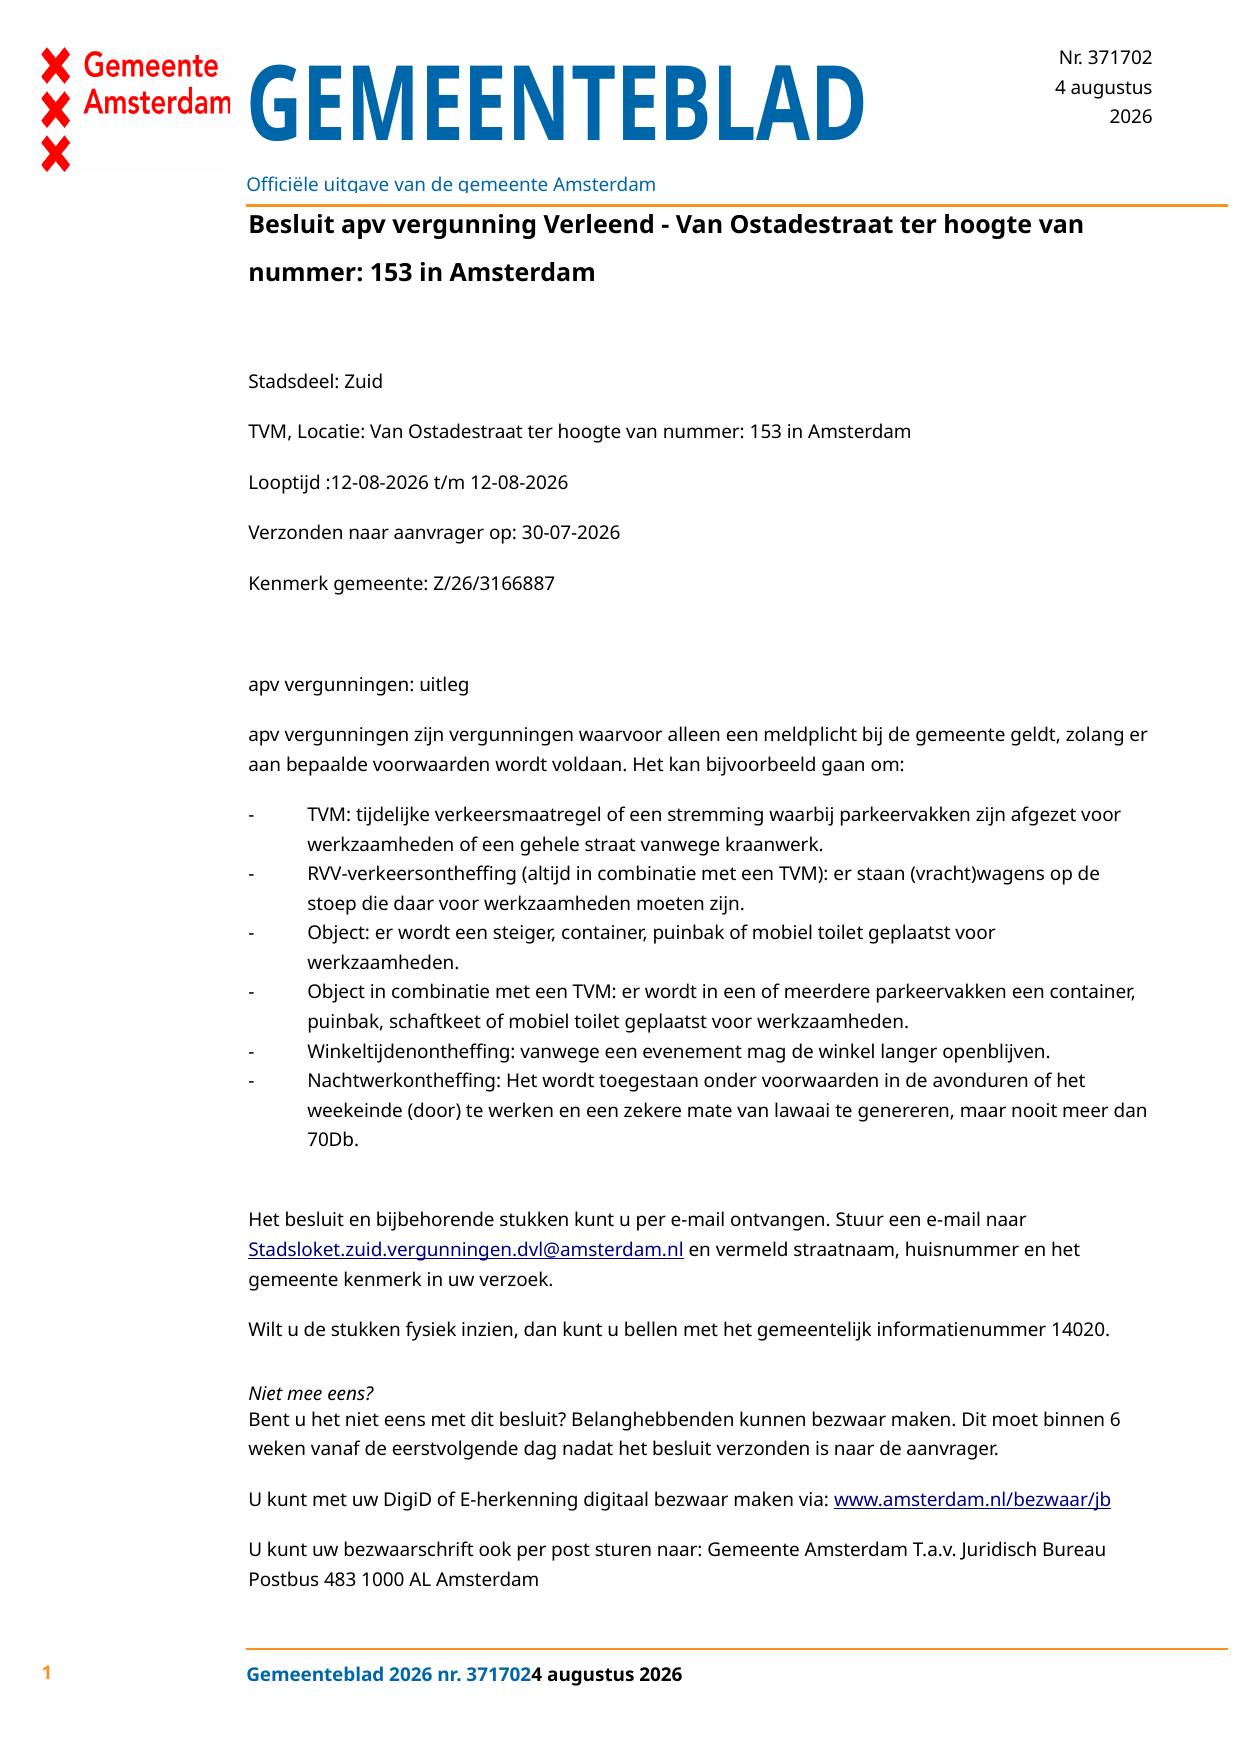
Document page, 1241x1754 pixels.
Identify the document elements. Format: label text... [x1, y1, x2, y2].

text Stadsdeel: Zuid [248, 368, 1152, 394]
text Looptijd :12-08-2026 t/m 12-08-2026 [248, 469, 1152, 495]
text apv vergunningen zijn vergunningen waarvoor alleen een meldplicht bij de gemeente geldt, zolang er aan bepaalde voorwaarden wordt voldaan. Het kan bijvoorbeeld gaan om: [248, 721, 1152, 777]
list RVV-verkeersontheffing (altijd in combinatie met een TVM): er staan (vracht)wagens op de stoep die daar voor werkzaamheden moeten zijn. [248, 860, 1152, 916]
picture [41, 47, 231, 172]
list Winkeltijdenontheffing: vanwege een evenement mag de winkel langer openblijven. [248, 1038, 1152, 1064]
text Niet mee eens? [248, 1380, 1152, 1406]
text TVM, Locatie: Van Ostadestraat ter hoogte van nummer: 153 in Amsterdam [248, 419, 1152, 444]
text Wilt u de stukken fysiek inzien, dan kunt u bellen met het gemeentelijk informatienummer 14020. [248, 1316, 1152, 1342]
text Het besluit en bijbehorende stukken kunt u per e-mail ontvangen. Stuur een e-mail naar Stadsloket.zuid.vergunningen.dvl@amsterdam.nl en vermeld straatnaam, huisnummer en het gemeente kenmerk in uw verzoek. [248, 1207, 1152, 1292]
text Verzonden naar aanvrager op: 30-07-2026 [248, 519, 1152, 545]
text apv vergunningen: uitleg [248, 671, 1152, 697]
list Object in combinatie met een TVM: er wordt in een of meerdere parkeervakken een container, puinbak, schaftkeet of mobiel toilet geplaatst voor werkzaamheden. [248, 979, 1152, 1034]
list Nachtwerkontheffing: Het wordt toegestaan onder voorwaarden in de avonduren of het weekeinde (door) te werken en een zekere mate van lawaai te genereren, maar nooit meer dan 70Db. [248, 1067, 1152, 1152]
list TVM: tijdelijke verkeersmaatregel of een stremming waarbij parkeervakken zijn afgezet voor werkzaamheden of een gehele straat vanwege kraanwerk. [248, 801, 1152, 857]
text Kenmerk gemeente: Z/26/3166887 [248, 570, 1152, 596]
text Bent u het niet eens met dit besluit? Belanghebbenden kunnen bezwaar maken. Dit moet binnen 6 weken vanaf de eerstvolgende dag nadat het besluit verzonden is naar de aanvrager. [248, 1406, 1152, 1461]
text Besluit apv vergunning Verleend - Van Ostadestraat ter hoogte van nummer: 153 in Amsterdam [248, 207, 1152, 288]
text U kunt met uw DigiD of E-herkenning digitaal bezwaar maken via: www.amsterdam.nl/bezwaar/jb [248, 1486, 1152, 1512]
text U kunt uw bezwaarschrift ook per post sturen naar: Gemeente Amsterdam T.a.v. Juridisch Bureau Postbus 483 1000 AL Amsterdam [248, 1536, 1152, 1592]
list Object: er wordt een steiger, container, puinbak of mobiel toilet geplaatst voor werkzaamheden. [248, 919, 1152, 975]
